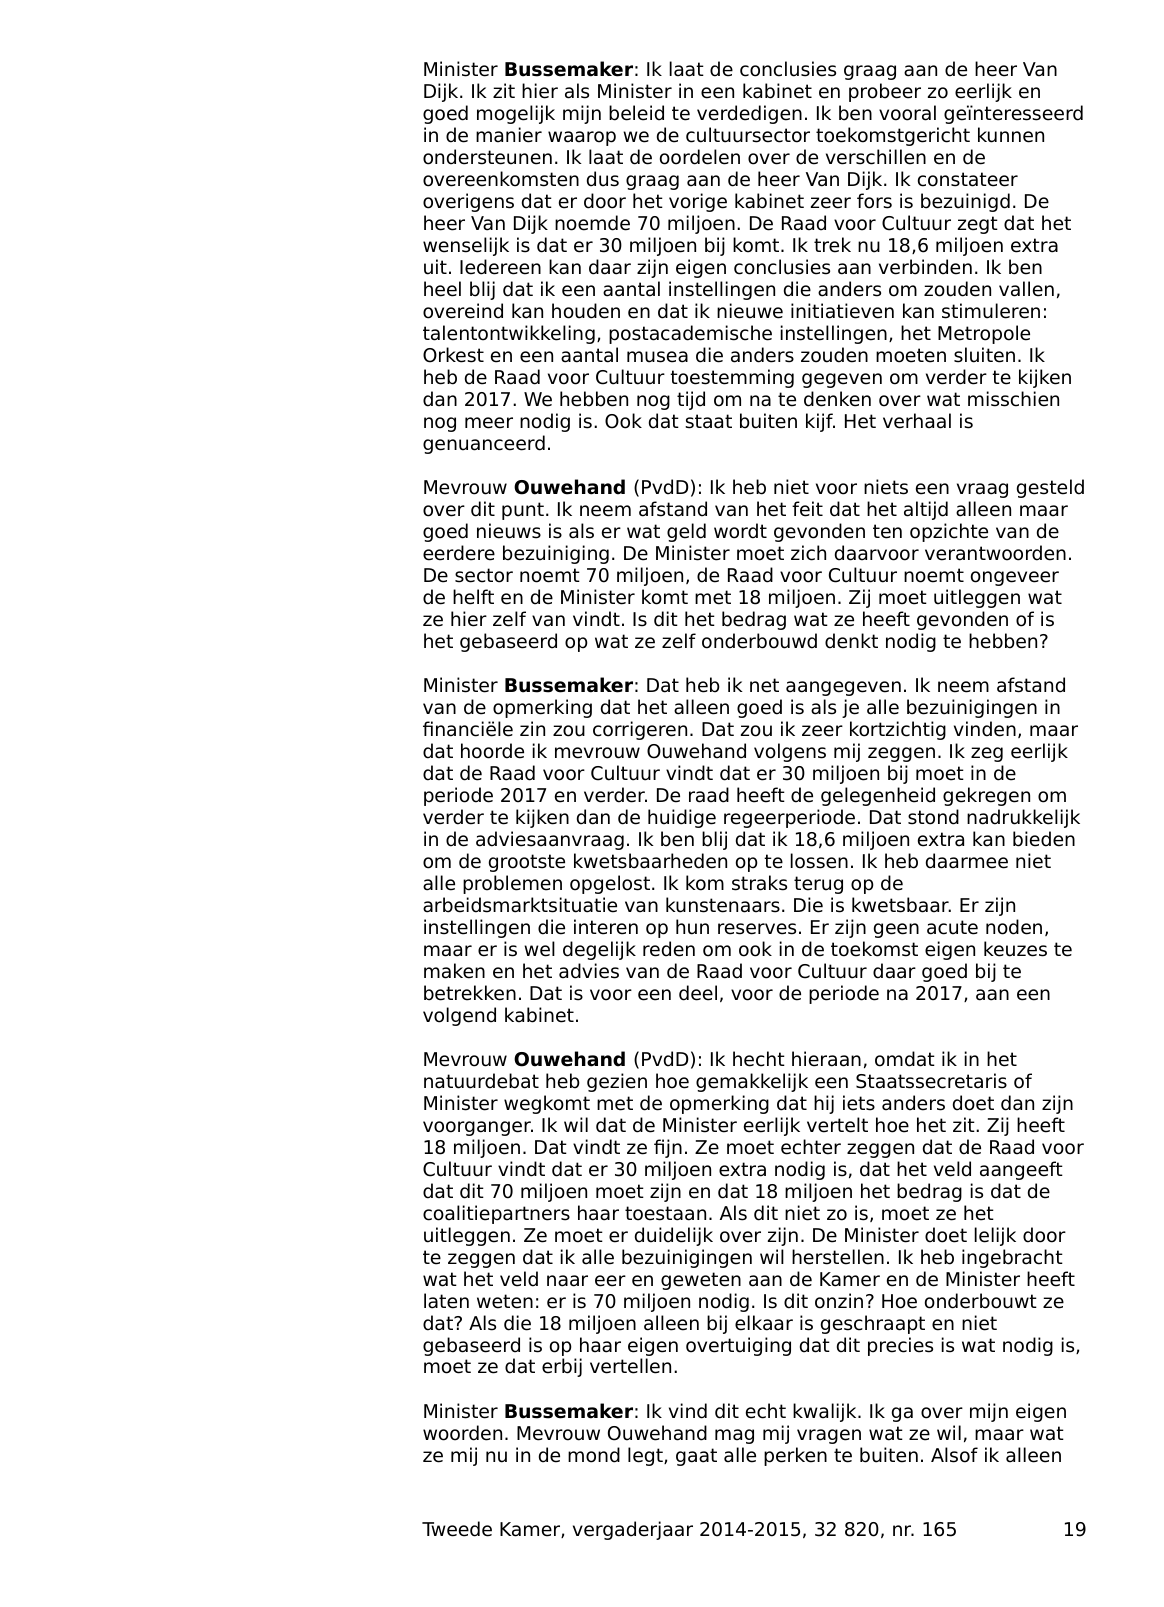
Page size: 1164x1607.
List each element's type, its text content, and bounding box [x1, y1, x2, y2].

text Minister Bussemaker: Ik laat de conclusies graag aan de heer Van Dijk. Ik zit hier als Minister in een kabinet en probeer zo eerlijk en goed mogelijk mijn beleid te verdedigen. Ik ben vooral geïnteresseerd in de manier waarop we de cultuursector toekomstgericht kunnen ondersteunen. Ik laat de oordelen over de verschillen en de overeenkomsten dus graag aan de heer Van Dijk. Ik constateer overigens dat er door het vorige kabinet zeer fors is bezuinigd. De heer Van Dijk noemde 70 miljoen. De Raad voor Cultuur zegt dat het wenselijk is dat er 30 miljoen bij komt. Ik trek nu 18,6 miljoen extra uit. Iedereen kan daar zijn eigen conclusies aan verbinden. Ik ben heel blij dat ik een aantal instellingen die anders om zouden vallen, overeind kan houden en dat ik nieuwe initiatieven kan stimuleren: talentontwikkeling, postacademische instellingen, het Metropole Orkest en een aantal musea die anders zouden moeten sluiten. Ik heb de Raad voor Cultuur toestemming gegeven om verder te kijken dan 2017. We hebben nog tijd om na te denken over wat misschien nog meer nodig is. Ook dat staat buiten kijf. Het verhaal is genuanceerd. [422, 59, 1087, 455]
text Minister Bussemaker: Ik vind dit echt kwalijk. Ik ga over mijn eigen woorden. Mevrouw Ouwehand mag mij vragen wat ze wil, maar wat ze mij nu in de mond legt, gaat alle perken te buiten. Alsof ik alleen [422, 1401, 1087, 1467]
text Mevrouw Ouwehand (PvdD): Ik heb niet voor niets een vraag gesteld over dit punt. Ik neem afstand van het feit dat het altijd alleen maar goed nieuws is als er wat geld wordt gevonden ten opzichte van de eerdere bezuiniging. De Minister moet zich daarvoor verantwoorden. De sector noemt 70 miljoen, de Raad voor Cultuur noemt ongeveer de helft en de Minister komt met 18 miljoen. Zij moet uitleggen wat ze hier zelf van vindt. Is dit het bedrag wat ze heeft gevonden of is het gebaseerd op wat ze zelf onderbouwd denkt nodig te hebben? [422, 477, 1087, 653]
text Mevrouw Ouwehand (PvdD): Ik hecht hieraan, omdat ik in het natuurdebat heb gezien hoe gemakkelijk een Staatssecretaris of Minister wegkomt met de opmerking dat hij iets anders doet dan zijn voorganger. Ik wil dat de Minister eerlijk vertelt hoe het zit. Zij heeft 18 miljoen. Dat vindt ze fijn. Ze moet echter zeggen dat de Raad voor Cultuur vindt dat er 30 miljoen extra nodig is, dat het veld aangeeft dat dit 70 miljoen moet zijn en dat 18 miljoen het bedrag is dat de coalitiepartners haar toestaan. Als dit niet zo is, moet ze het uitleggen. Ze moet er duidelijk over zijn. De Minister doet lelijk door te zeggen dat ik alle bezuinigingen wil herstellen. Ik heb ingebracht wat het veld naar eer en geweten aan de Kamer en de Minister heeft laten weten: er is 70 miljoen nodig. Is dit onzin? Hoe onderbouwt ze dat? Als die 18 miljoen alleen bij elkaar is geschraapt en niet gebaseerd is op haar eigen overtuiging dat dit precies is wat nodig is, moet ze dat erbij vertellen. [422, 1049, 1087, 1378]
text Minister Bussemaker: Dat heb ik net aangegeven. Ik neem afstand van de opmerking dat het alleen goed is als je alle bezuinigingen in financiële zin zou corrigeren. Dat zou ik zeer kortzichtig vinden, maar dat hoorde ik mevrouw Ouwehand volgens mij zeggen. Ik zeg eerlijk dat de Raad voor Cultuur vindt dat er 30 miljoen bij moet in de periode 2017 en verder. De raad heeft de gelegenheid gekregen om verder te kijken dan de huidige regeerperiode. Dat stond nadrukkelijk in de adviesaanvraag. Ik ben blij dat ik 18,6 miljoen extra kan bieden om de grootste kwetsbaarheden op te lossen. Ik heb daarmee niet alle problemen opgelost. Ik kom straks terug op de arbeidsmarktsituatie van kunstenaars. Die is kwetsbaar. Er zijn instellingen die interen op hun reserves. Er zijn geen acute noden, maar er is wel degelijk reden om ook in de toekomst eigen keuzes te maken en het advies van de Raad voor Cultuur daar goed bij te betrekken. Dat is voor een deel, voor de periode na 2017, aan een volgend kabinet. [422, 675, 1087, 1027]
